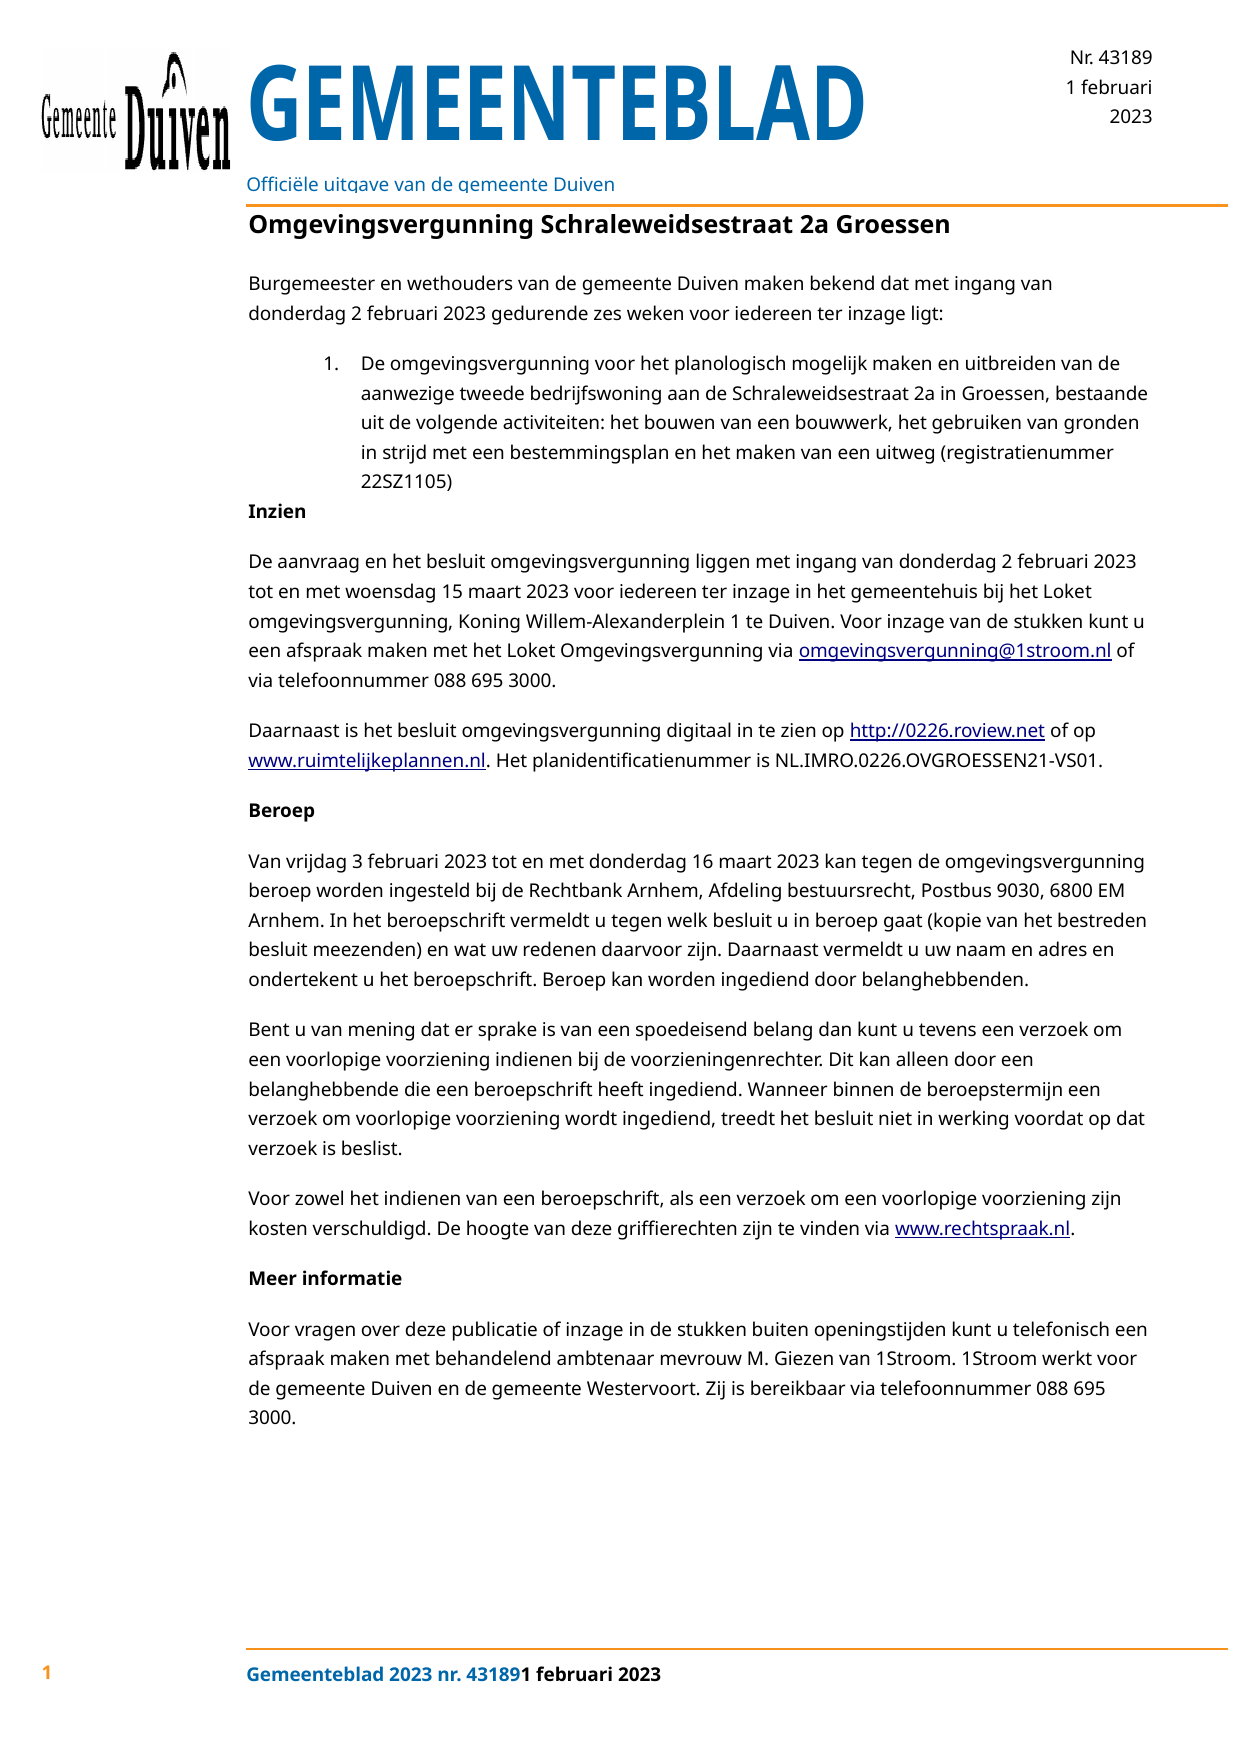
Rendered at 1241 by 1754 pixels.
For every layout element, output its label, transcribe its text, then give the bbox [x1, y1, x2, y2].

text Burgemeester en wethouders van de gemeente Duiven maken bekend dat met ingang van donderdag 2 februari 2023 gedurende zes weken voor iedereen ter inzage ligt: [248, 270, 1152, 326]
text Inzien [248, 498, 1152, 524]
text Voor zowel het indienen van een beroepschrift, als een verzoek om een voorlopige voorziening zijn kosten verschuldigd. De hoogte van deze griffierechten zijn te vinden via www.rechtspraak.nl. [248, 1185, 1152, 1241]
text Beroep [248, 797, 1152, 823]
text Bent u van mening dat er sprake is van een spoedeisend belang dan kunt u tevens een verzoek om een voorlopige voorziening indienen bij de voorzieningenrechter. Dit kan alleen door een belanghebbende die een beroepschrift heeft ingediend. Wanneer binnen de beroepstermijn een verzoek om voorlopige voorziening wordt ingediend, treedt het besluit niet in werking voordat op dat verzoek is beslist. [248, 1017, 1152, 1161]
text Daarnaast is het besluit omgevingsvergunning digitaal in te zien op http://0226.roview.net of op www.ruimtelijkeplannen.nl. Het planidentificatienummer is NL.IMRO.0226.OVGROESSEN21-VS01. [248, 717, 1152, 773]
text Meer informatie [248, 1265, 1152, 1291]
text Voor vragen over deze publicatie of inzage in de stukken buiten openingstijden kunt u telefonisch een afspraak maken met behandelend ambtenaar mevrouw M. Giezen van 1Stroom. 1Stroom werkt voor de gemeente Duiven en de gemeente Westervoort. Zij is bereikbaar via telefoonnummer 088 695 3000. [248, 1316, 1152, 1430]
picture [41, 47, 231, 172]
text Omgevingsvergunning Schraleweidsestraat 2a Groessen [248, 207, 1152, 241]
text De aanvraag en het besluit omgevingsvergunning liggen met ingang van donderdag 2 februari 2023 tot en met woensdag 15 maart 2023 voor iedereen ter inzage in het gemeentehuis bij het Loket omgevingsvergunning, Koning Willem-Alexanderplein 1 te Duiven. Voor inzage van de stukken kunt u een afspraak maken met het Loket Omgevingsvergunning via omgevingsvergunning@1stroom.nl of via telefoonnummer 088 695 3000. [248, 549, 1152, 693]
text Van vrijdag 3 februari 2023 tot en met donderdag 16 maart 2023 kan tegen de omgevingsvergunning beroep worden ingesteld bij de Rechtbank Arnhem, Afdeling bestuursrecht, Postbus 9030, 6800 EM Arnhem. In het beroepschrift vermeldt u tegen welk besluit u in beroep gaat (kopie van het bestreden besluit meezenden) en wat uw redenen daarvoor zijn. Daarnaast vermeldt u uw naam en adres en ondertekent u het beroepschrift. Beroep kan worden ingediend door belanghebbenden. [248, 848, 1152, 992]
list De omgevingsvergunning voor het planologisch mogelijk maken en uitbreiden van de aanwezige tweede bedrijfswoning aan de Schraleweidsestraat 2a in Groessen, bestaande uit de volgende activiteiten: het bouwen van een bouwwerk, het gebruiken van gronden in strijd met een bestemmingsplan en het maken van een uitweg (registratienummer 22SZ1105) [323, 350, 1152, 494]
